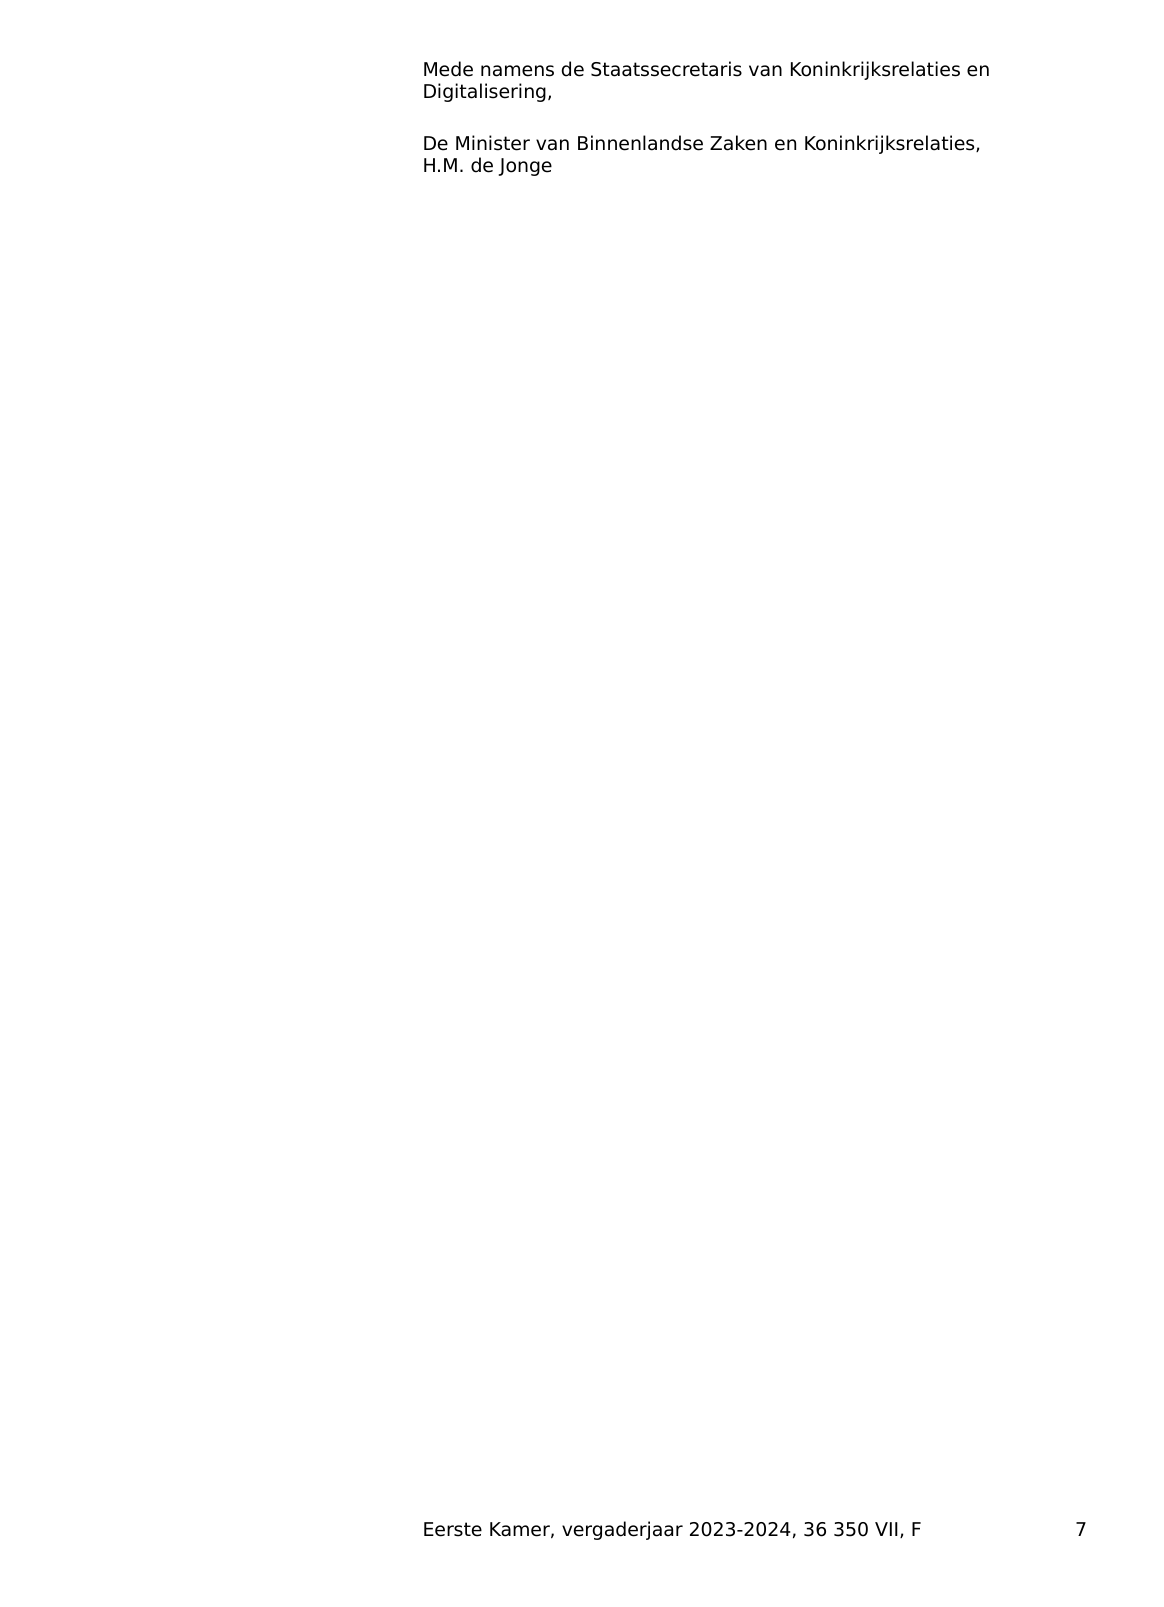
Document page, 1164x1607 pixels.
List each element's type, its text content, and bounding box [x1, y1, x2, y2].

text Mede namens de Staatssecretaris van Koninkrijksrelaties en Digitalisering, [422, 59, 1087, 103]
text De Minister van Binnenlandse Zaken en Koninkrijksrelaties, H.M. de Jonge [422, 133, 1087, 177]
